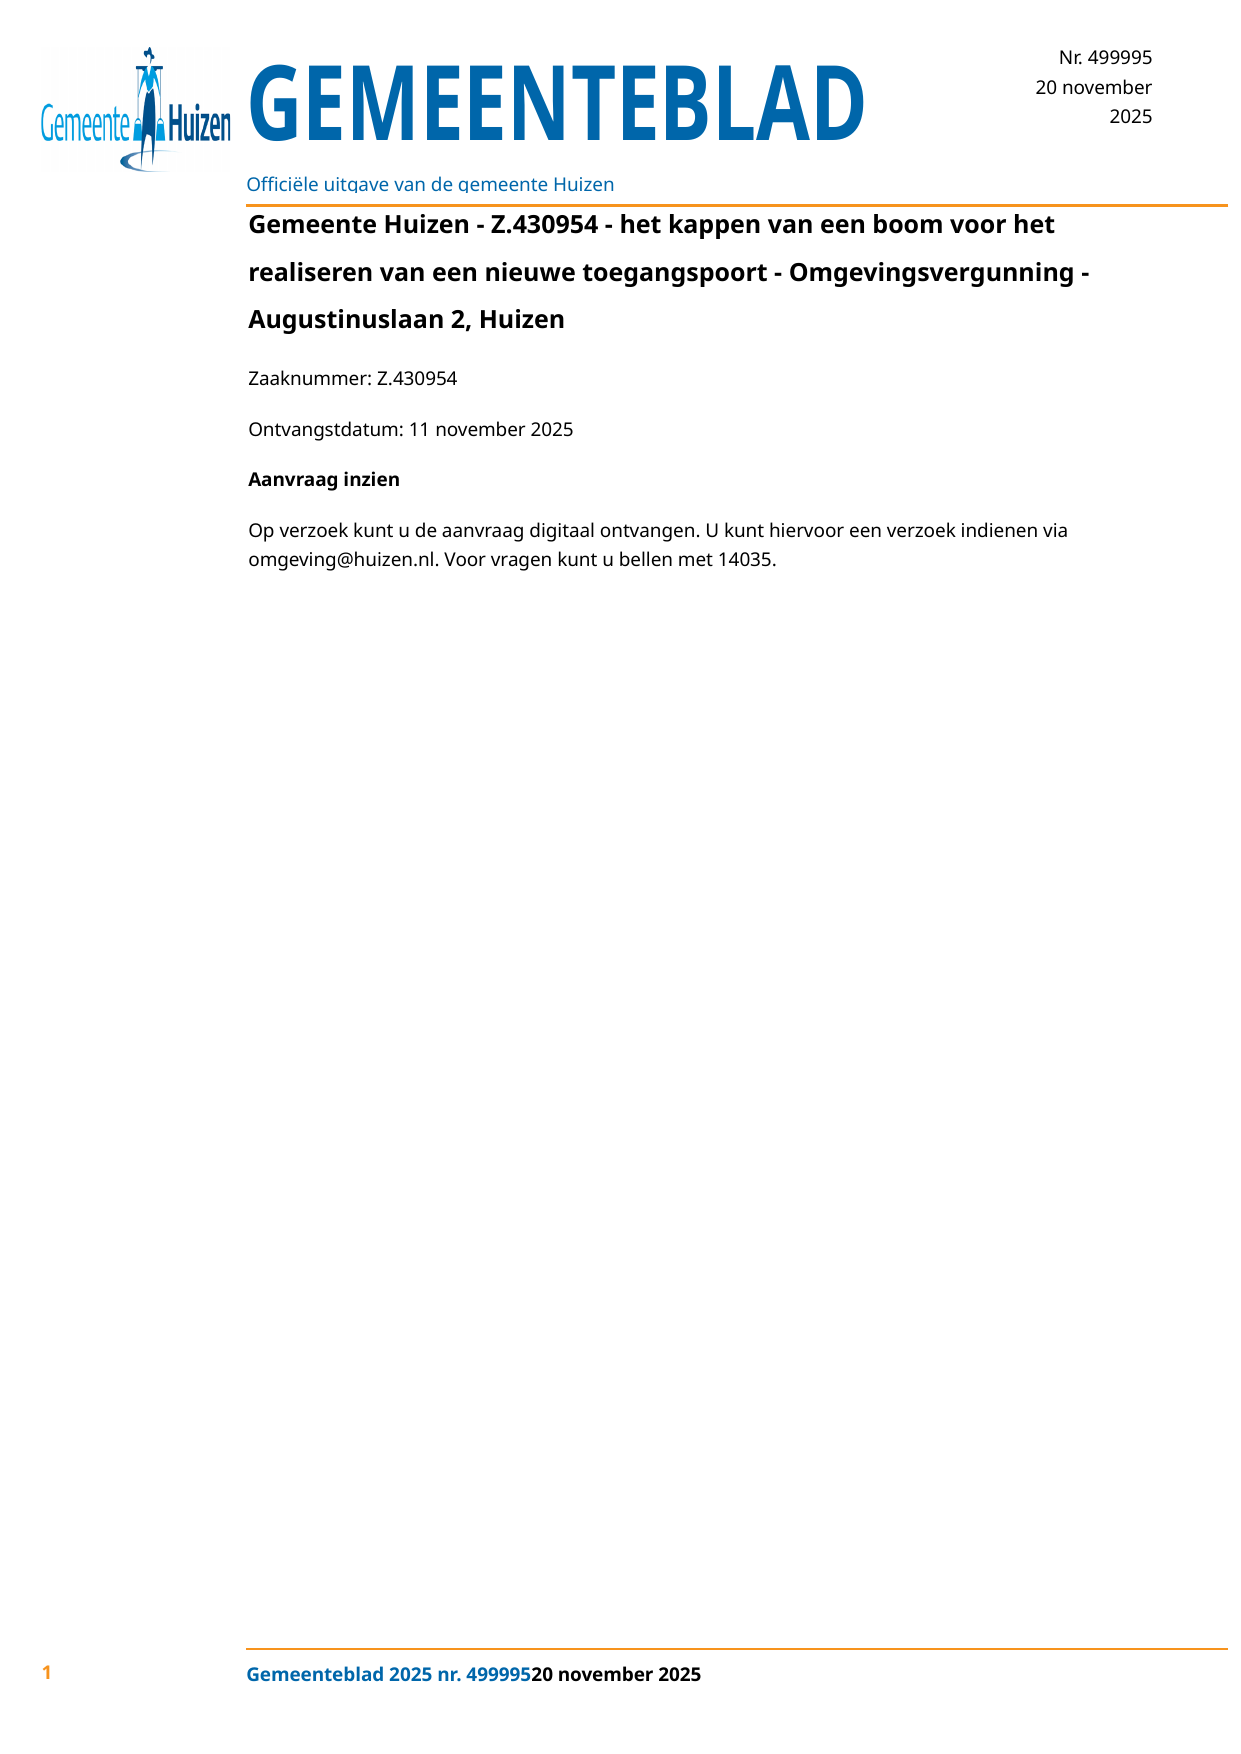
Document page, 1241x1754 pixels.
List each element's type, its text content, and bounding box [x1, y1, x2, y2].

text Gemeente Huizen - Z.430954 - het kappen van een boom voor het realiseren van een nieuwe toegangspoort - Omgevingsvergunning - Augustinuslaan 2, Huizen [248, 207, 1152, 336]
text Aanvraag inzien [248, 466, 1152, 492]
text Ontvangstdatum: 11 november 2025 [248, 416, 1152, 442]
picture [41, 47, 231, 172]
text Zaaknummer: Z.430954 [248, 366, 1152, 391]
text Op verzoek kunt u de aanvraag digitaal ontvangen. U kunt hiervoor een verzoek indienen via omgeving@huizen.nl. Voor vragen kunt u bellen met 14035. [248, 517, 1152, 572]
